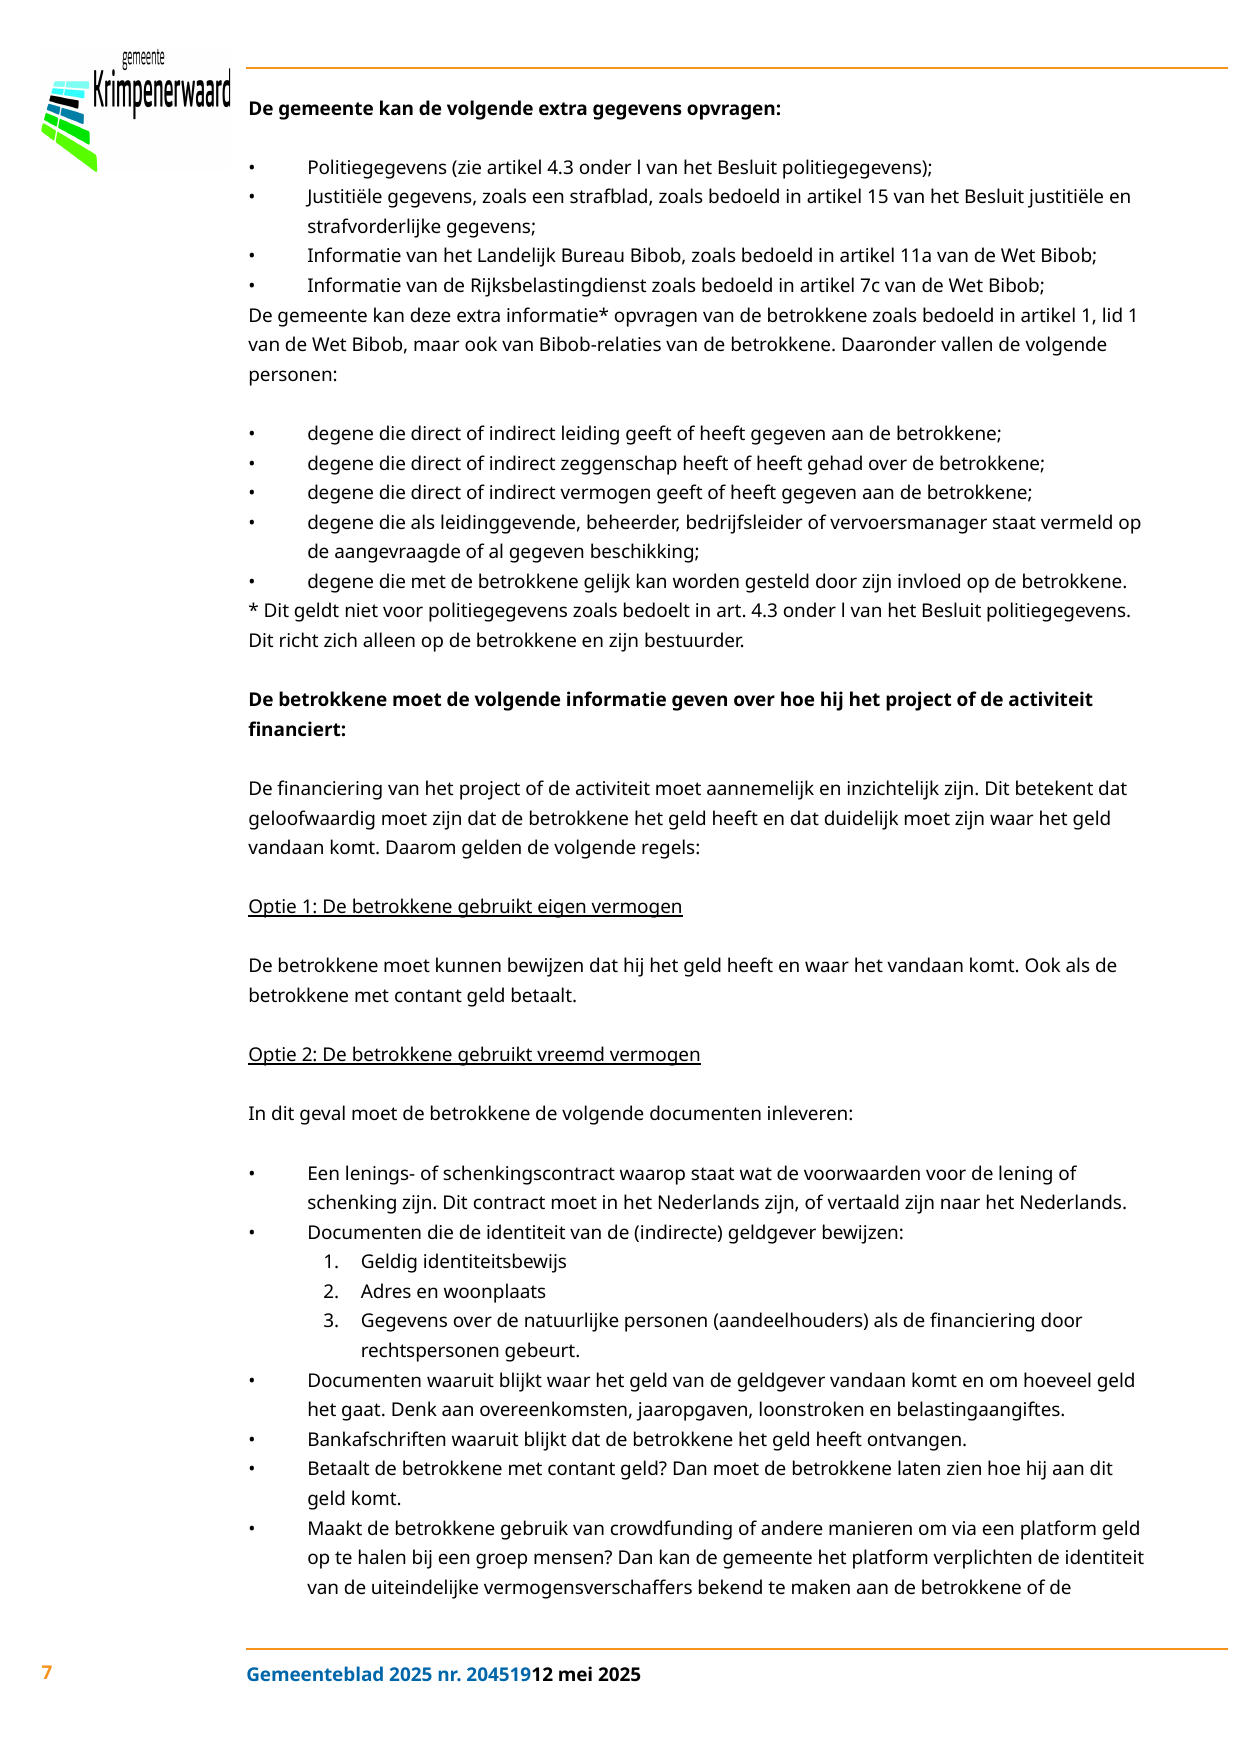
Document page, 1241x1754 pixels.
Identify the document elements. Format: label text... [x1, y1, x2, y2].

list Geldig identiteitsbewijs [323, 1248, 1152, 1274]
text Optie 1: De betrokkene gebruikt eigen vermogen [248, 893, 1152, 919]
text * Dit geldt niet voor politiegegevens zoals bedoelt in art. 4.3 onder l van het Besluit politiegegevens. Dit richt zich alleen op de betrokkene en zijn bestuurder. [248, 598, 1152, 653]
list Politiegegevens (zie artikel 4.3 onder l van het Besluit politiegegevens); [248, 154, 1152, 180]
list Gegevens over de natuurlijke personen (aandeelhouders) als de financiering door rechtspersonen gebeurt. [323, 1308, 1152, 1363]
list Bankafschriften waaruit blijkt dat de betrokkene het geld heeft ontvangen. [248, 1426, 1152, 1452]
list Betaalt de betrokkene met contant geld? Dan moet de betrokkene laten zien hoe hij aan dit geld komt. [248, 1456, 1152, 1511]
picture [41, 47, 231, 172]
text Optie 2: De betrokkene gebruikt vreemd vermogen [248, 1041, 1152, 1067]
text De financiering van het project of de activiteit moet aannemelijk en inzichtelijk zijn. Dit betekent dat geloofwaardig moet zijn dat de betrokkene het geld heeft en dat duidelijk moet zijn waar het geld vandaan komt. Daarom gelden de volgende regels: [248, 775, 1152, 860]
list Informatie van het Landelijk Bureau Bibob, zoals bedoeld in artikel 11a van de Wet Bibob; [248, 243, 1152, 268]
text De gemeente kan de volgende extra gegevens opvragen: [248, 95, 1152, 121]
list degene die direct of indirect zeggenschap heeft of heeft gehad over de betrokkene; [248, 450, 1152, 476]
list degene die direct of indirect leiding geeft of heeft gegeven aan de betrokkene; [248, 420, 1152, 446]
list Documenten die de identiteit van de (indirecte) geldgever bewijzen: [248, 1219, 1152, 1245]
list Adres en woonplaats [323, 1278, 1152, 1304]
text De betrokkene moet kunnen bewijzen dat hij het geld heeft en waar het vandaan komt. Ook als de betrokkene met contant geld betaalt. [248, 953, 1152, 1008]
list degene die met de betrokkene gelijk kan worden gesteld door zijn invloed op de betrokkene. [248, 568, 1152, 594]
list Informatie van de Rijksbelastingdienst zoals bedoeld in artikel 7c van de Wet Bibob; [248, 272, 1152, 298]
text In dit geval moet de betrokkene de volgende documenten inleveren: [248, 1101, 1152, 1126]
list Maakt de betrokkene gebruik van crowdfunding of andere manieren om via een platform geld op te halen bij een groep mensen? Dan kan de gemeente het platform verplichten de identiteit van de uiteindelijke vermogensverschaffers bekend te maken aan de betrokkene of de [248, 1515, 1152, 1600]
list Justitiële gegevens, zoals een strafblad, zoals bedoeld in artikel 15 van het Besluit justitiële en strafvorderlijke gegevens; [248, 183, 1152, 239]
list Een lenings- of schenkingscontract waarop staat wat de voorwaarden voor de lening of schenking zijn. Dit contract moet in het Nederlands zijn, of vertaald zijn naar het Nederlands. [248, 1160, 1152, 1215]
list Documenten waaruit blijkt waar het geld van de geldgever vandaan komt en om hoeveel geld het gaat. Denk aan overeenkomsten, jaaropgaven, loonstroken en belastingaangiftes. [248, 1367, 1152, 1422]
list degene die als leidinggevende, beheerder, bedrijfsleider of vervoersmanager staat vermeld op de aangevraagde of al gegeven beschikking; [248, 509, 1152, 564]
text De betrokkene moet de volgende informatie geven over hoe hij het project of de activiteit financiert: [248, 686, 1152, 742]
text De gemeente kan deze extra informatie* opvragen van de betrokkene zoals bedoeld in artikel 1, lid 1 van de Wet Bibob, maar ook van Bibob-relaties van de betrokkene. Daaronder vallen de volgende personen: [248, 302, 1152, 387]
list degene die direct of indirect vermogen geeft of heeft gegeven aan de betrokkene; [248, 479, 1152, 505]
